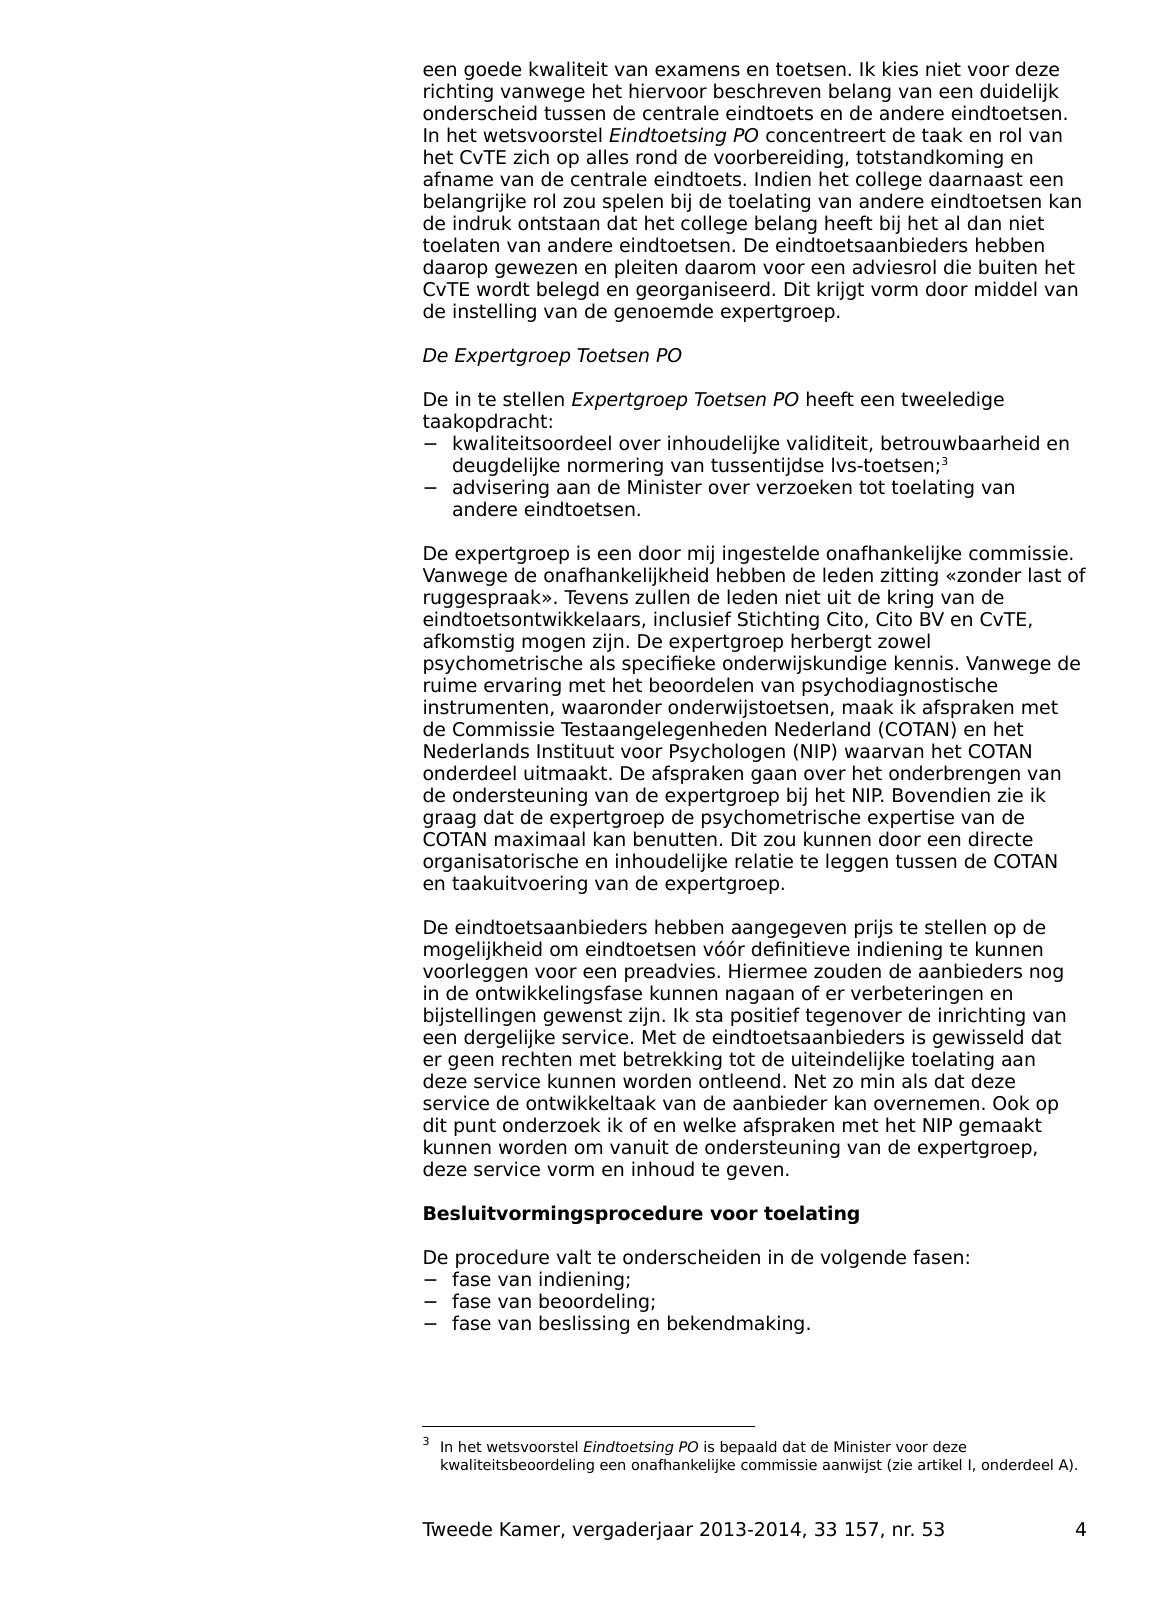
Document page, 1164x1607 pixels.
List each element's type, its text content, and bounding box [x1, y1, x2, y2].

text De in te stellen Expertgroep Toetsen PO heeft een tweeledige taakopdracht: [422, 389, 1087, 433]
text In het wetsvoorstel Eindtoetsing PO is bepaald dat de Minister voor deze kwaliteitsbeoordeling een onafhankelijke commissie aanwijst (zie artikel I, onderdeel A). [422, 1435, 1087, 1474]
text De expertgroep is een door mij ingestelde onafhankelijke commissie. Vanwege de onafhankelijkheid hebben de leden zitting «zonder last of ruggespraak». Tevens zullen de leden niet uit de kring van de eindtoetsontwikkelaars, inclusief Stichting Cito, Cito BV en CvTE, afkomstig mogen zijn. De expertgroep herbergt zowel psychometrische als specifieke onderwijskundige kennis. Vanwege de ruime ervaring met het beoordelen van psychodiagnostische instrumenten, waaronder onderwijstoetsen, maak ik afspraken met de Commissie Testaangelegenheden Nederland (COTAN) en het Nederlands Instituut voor Psychologen (NIP) waarvan het COTAN onderdeel uitmaakt. De afspraken gaan over het onderbrengen van de ondersteuning van de expertgroep bij het NIP. Bovendien zie ik graag dat de expertgroep de psychometrische expertise van de COTAN maximaal kan benutten. Dit zou kunnen door een directe organisatorische en inhoudelijke relatie te leggen tussen de COTAN en taakuitvoering van de expertgroep. [422, 543, 1087, 895]
text De procedure valt te onderscheiden in de volgende fasen: [422, 1247, 1087, 1269]
text − advisering aan de Minister over verzoeken tot toelating van andere eindtoetsen. [422, 477, 1087, 521]
subtitle De Expertgroep Toetsen PO [422, 345, 1087, 367]
text − fase van beoordeling; [422, 1291, 1087, 1313]
text een goede kwaliteit van examens en toetsen. Ik kies niet voor deze richting vanwege het hiervoor beschreven belang van een duidelijk onderscheid tussen de centrale eindtoets en de andere eindtoetsen. In het wetsvoorstel Eindtoetsing PO concentreert de taak en rol van het CvTE zich op alles rond de voorbereiding, totstandkoming en afname van de centrale eindtoets. Indien het college daarnaast een belangrijke rol zou spelen bij de toelating van andere eindtoetsen kan de indruk ontstaan dat het college belang heeft bij het al dan niet toelaten van andere eindtoetsen. De eindtoetsaanbieders hebben daarop gewezen en pleiten daarom voor een adviesrol die buiten het CvTE wordt belegd en georganiseerd. Dit krijgt vorm door middel van de instelling van de genoemde expertgroep. [422, 59, 1087, 323]
text − fase van indiening; [422, 1269, 1087, 1291]
text − fase van beslissing en bekendmaking. [422, 1313, 1087, 1335]
subtitle Besluitvormingsprocedure voor toelating [422, 1203, 1087, 1225]
text De eindtoetsaanbieders hebben aangegeven prijs te stellen op de mogelijkheid om eindtoetsen vóór definitieve indiening te kunnen voorleggen voor een preadvies. Hiermee zouden de aanbieders nog in de ontwikkelingsfase kunnen nagaan of er verbeteringen en bijstellingen gewenst zijn. Ik sta positief tegenover de inrichting van een dergelijke service. Met de eindtoetsaanbieders is gewisseld dat er geen rechten met betrekking tot de uiteindelijke toelating aan deze service kunnen worden ontleend. Net zo min als dat deze service de ontwikkeltaak van de aanbieder kan overnemen. Ook op dit punt onderzoek ik of en welke afspraken met het NIP gemaakt kunnen worden om vanuit de ondersteuning van de expertgroep, deze service vorm en inhoud te geven. [422, 917, 1087, 1181]
text − kwaliteitsoordeel over inhoudelijke validiteit, betrouwbaarheid en deugdelijke normering van tussentijdse lvs-toetsen; [422, 433, 1087, 477]
